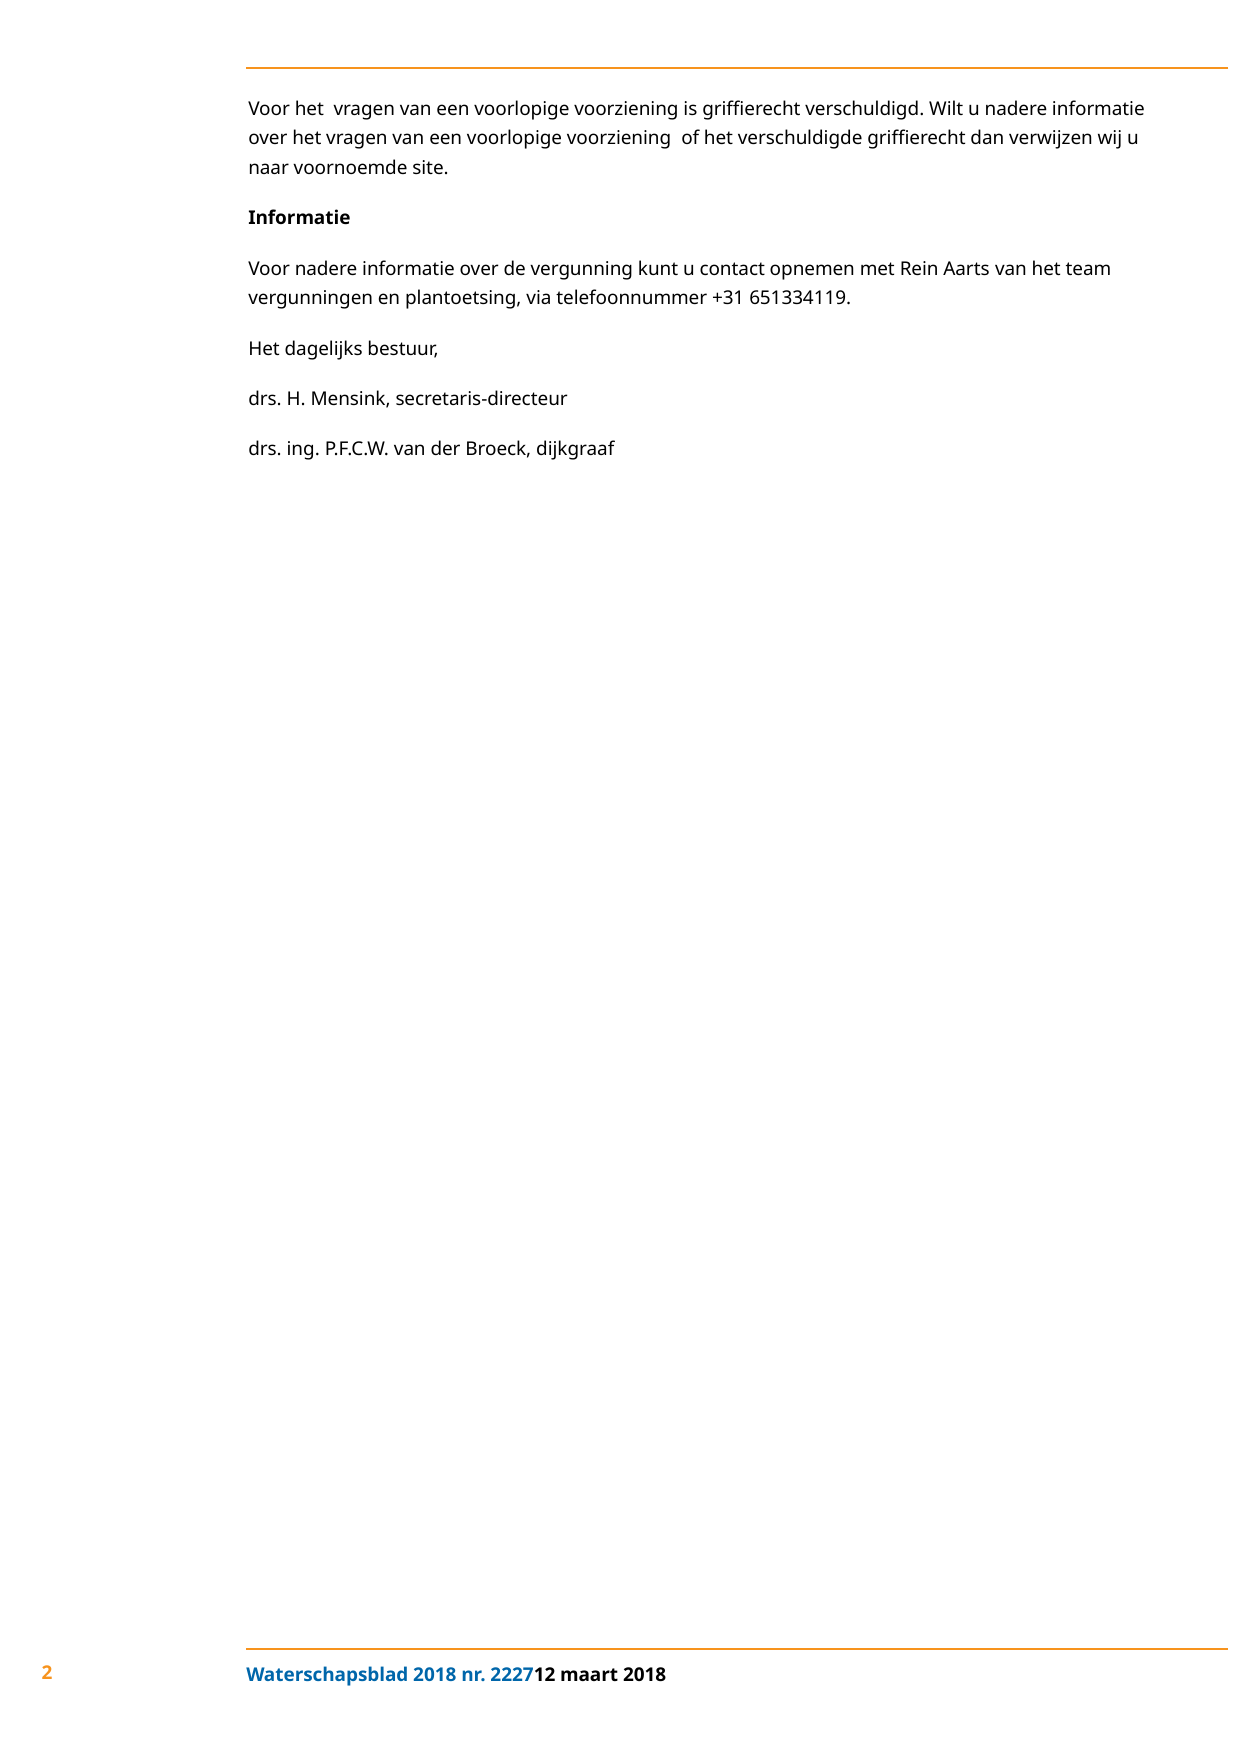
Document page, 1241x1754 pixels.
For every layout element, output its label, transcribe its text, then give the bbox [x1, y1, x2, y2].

text Informatie [248, 204, 1152, 230]
text drs. H. Mensink, secretaris-directeur [248, 385, 1152, 411]
text Het dagelijks bestuur, [248, 335, 1152, 361]
text Voor het vragen van een voorlopige voorziening is griffierecht verschuldigd. Wilt u nadere informatie over het vragen van een voorlopige voorziening of het verschuldigde griffierecht dan verwijzen wij u naar voornoemde site. [248, 95, 1152, 180]
text drs. ing. P.F.C.W. van der Broeck, dijkgraaf [248, 436, 1152, 461]
text Voor nadere informatie over de vergunning kunt u contact opnemen met Rein Aarts van het team vergunningen en plantoetsing, via telefoonnummer +31 651334119. [248, 255, 1152, 310]
picture [41, 47, 231, 172]
